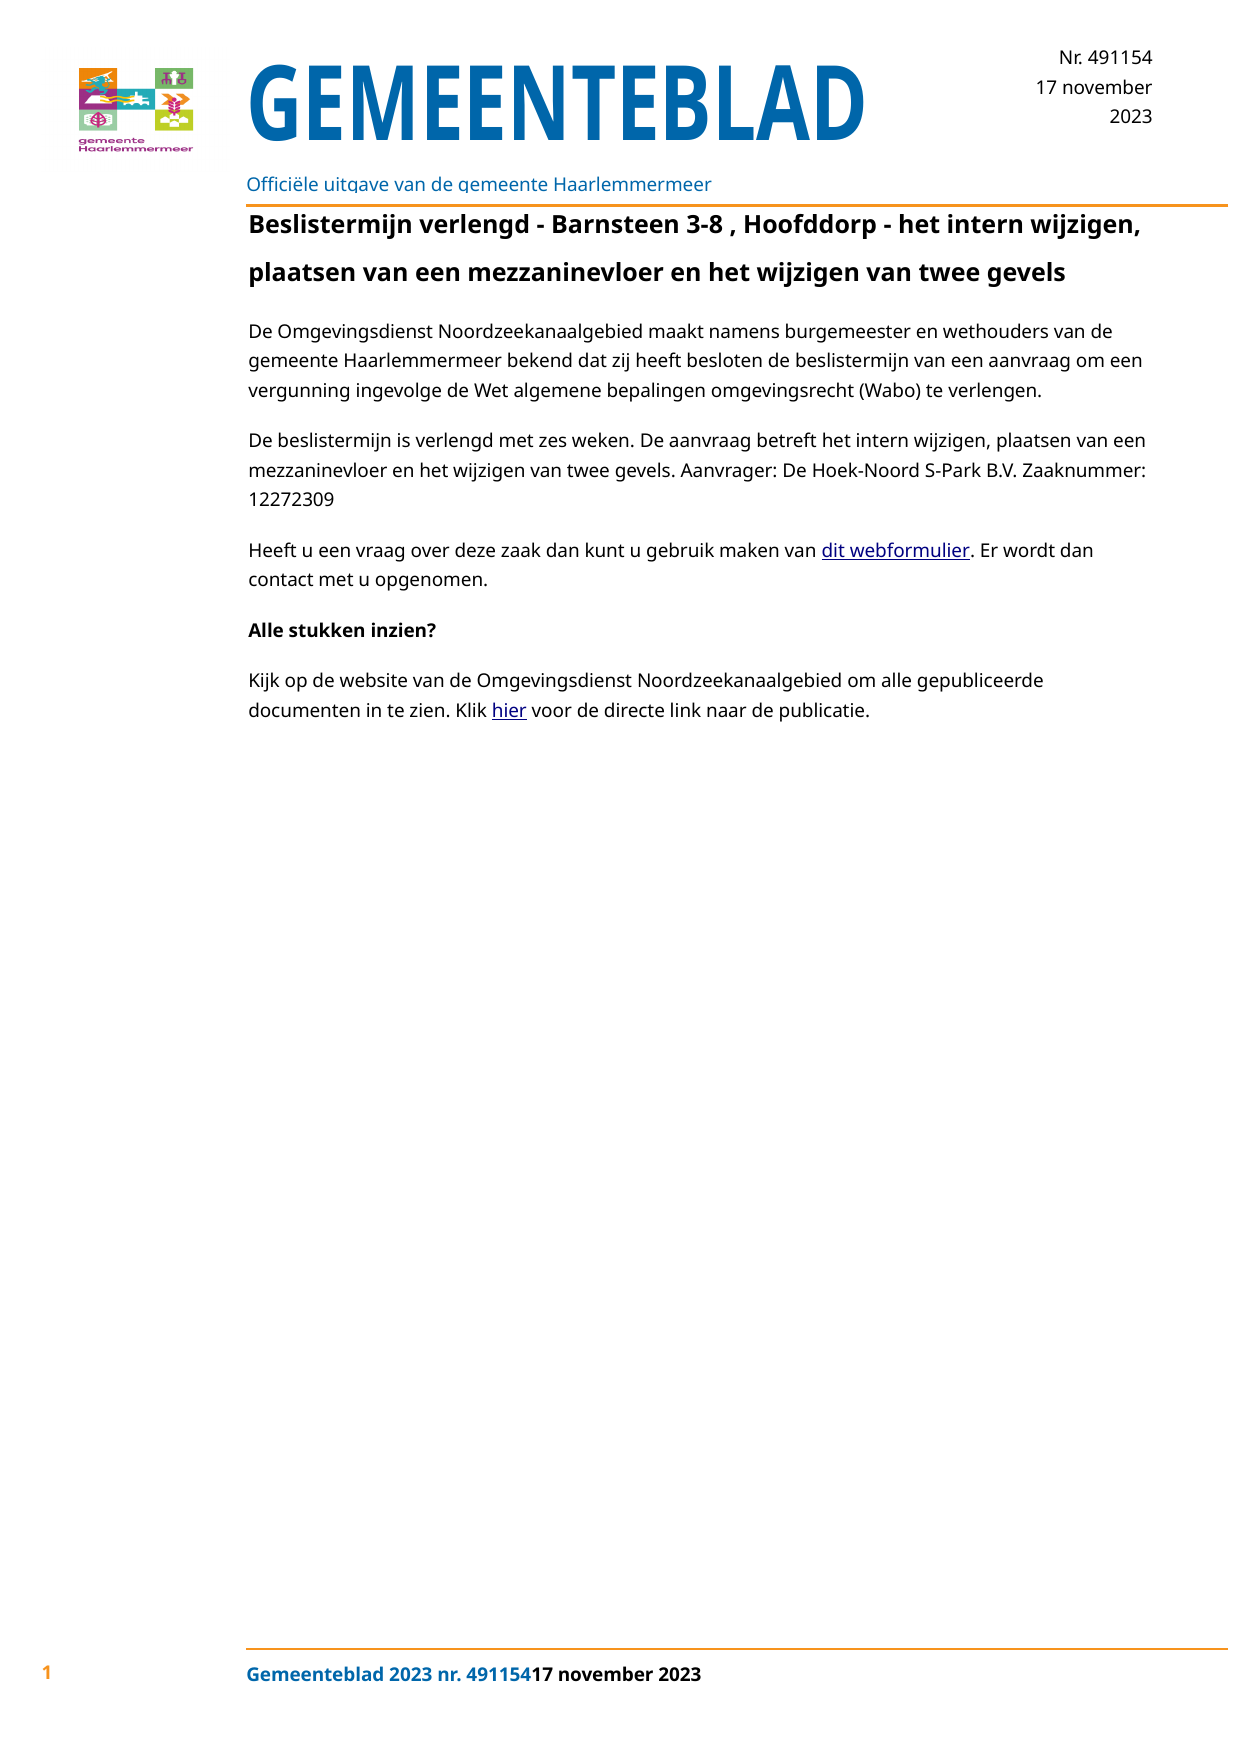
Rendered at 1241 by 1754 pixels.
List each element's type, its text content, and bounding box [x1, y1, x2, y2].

text Beslistermijn verlengd - Barnsteen 3-8 , Hoofddorp - het intern wijzigen, plaatsen van een mezzaninevloer en het wijzigen van twee gevels [248, 207, 1152, 288]
text Kijk op de website van de Omgevingsdienst Noordzeekanaalgebied om alle gepubliceerde documenten in te zien. Klik hier voor de directe link naar de publicatie. [248, 667, 1152, 723]
text De beslistermijn is verlengd met zes weken. De aanvraag betreft het intern wijzigen, plaatsen van een mezzaninevloer en het wijzigen van twee gevels. Aanvrager: De Hoek-Noord S-Park B.V. Zaaknummer: 12272309 [248, 427, 1152, 512]
picture [41, 47, 231, 172]
text De Omgevingsdienst Noordzeekanaalgebied maakt namens burgemeester en wethouders van de gemeente Haarlemmermeer bekend dat zij heeft besloten de beslistermijn van een aanvraag om een vergunning ingevolge de Wet algemene bepalingen omgevingsrecht (Wabo) te verlengen. [248, 318, 1152, 403]
text Heeft u een vraag over deze zaak dan kunt u gebruik maken van dit webformulier. Er wordt dan contact met u opgenomen. [248, 537, 1152, 592]
text Alle stukken inzien? [248, 617, 1152, 643]
